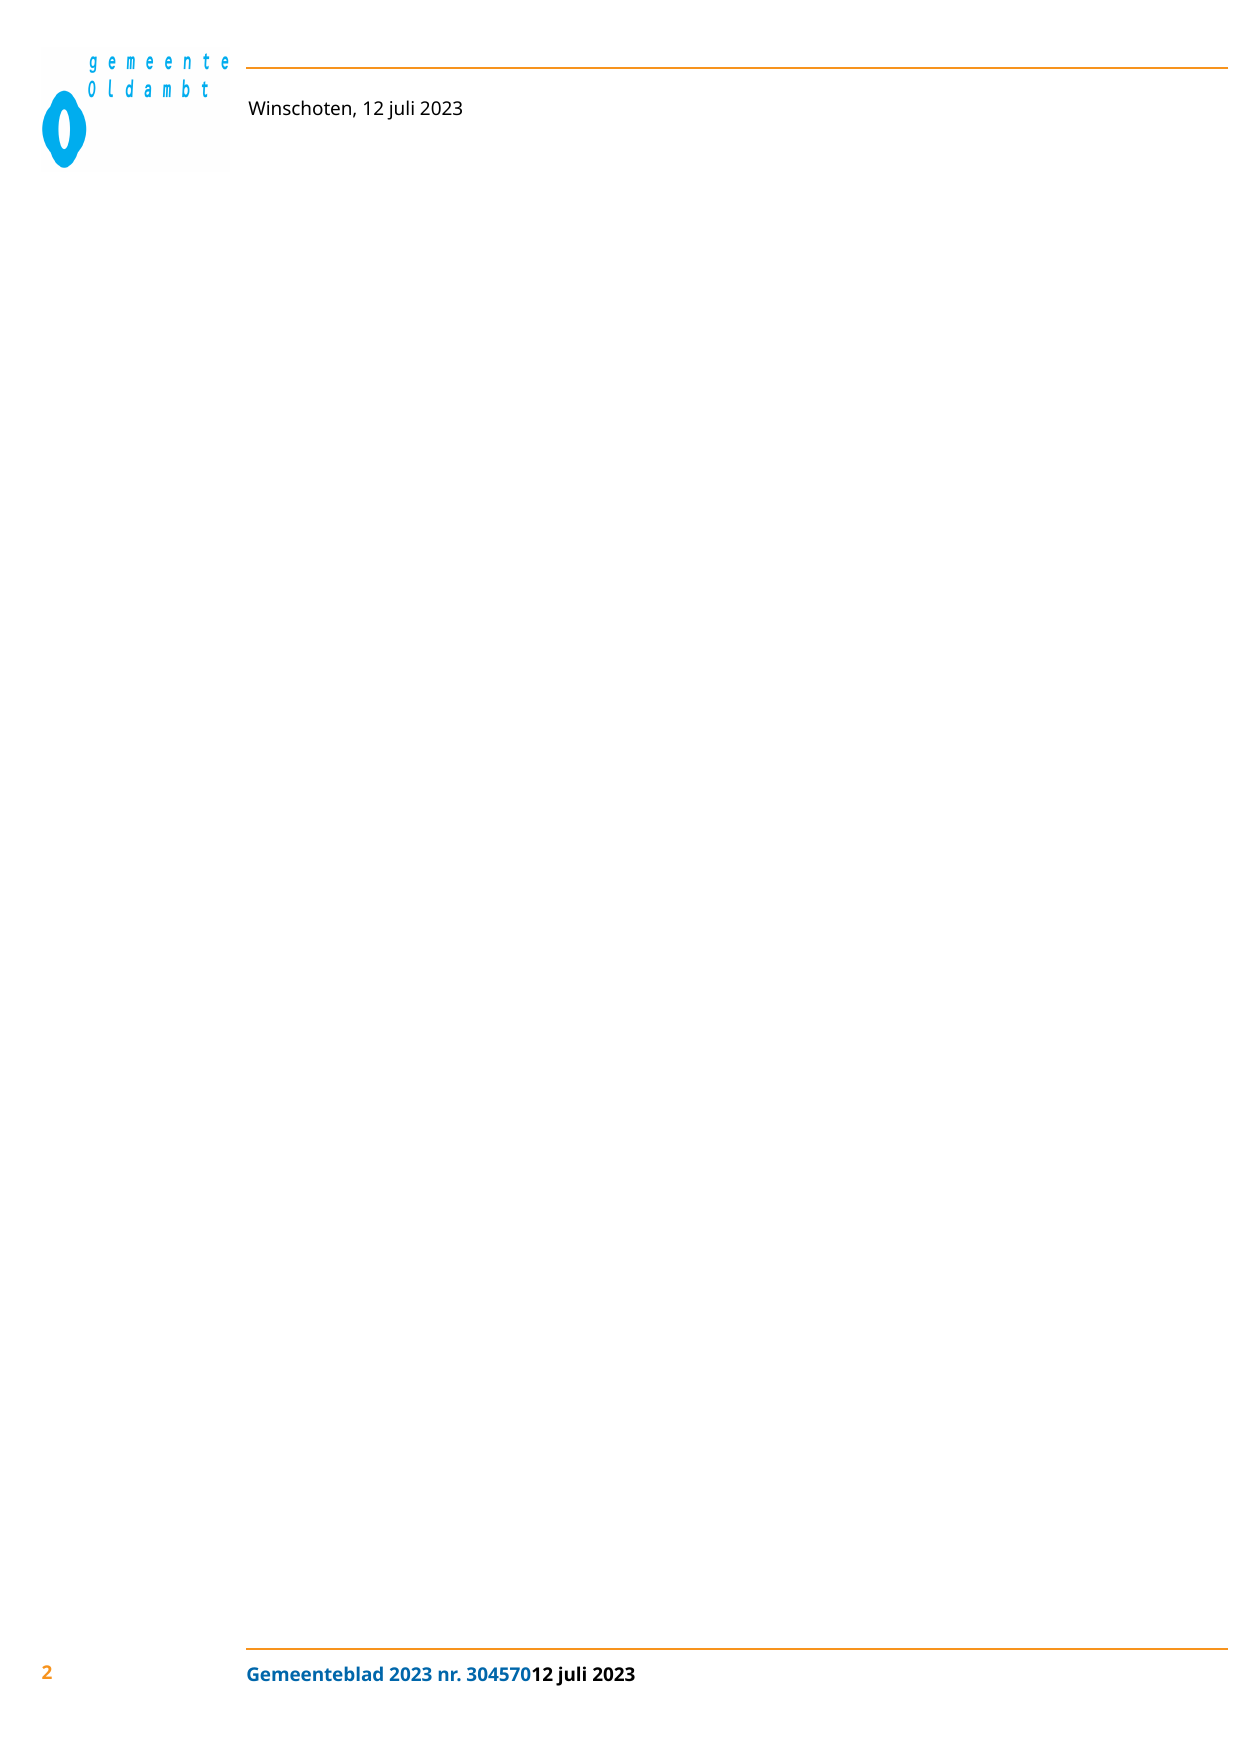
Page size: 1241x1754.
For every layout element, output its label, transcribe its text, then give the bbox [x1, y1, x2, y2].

picture [41, 47, 231, 172]
text Winschoten, 12 juli 2023 [248, 95, 1152, 121]
